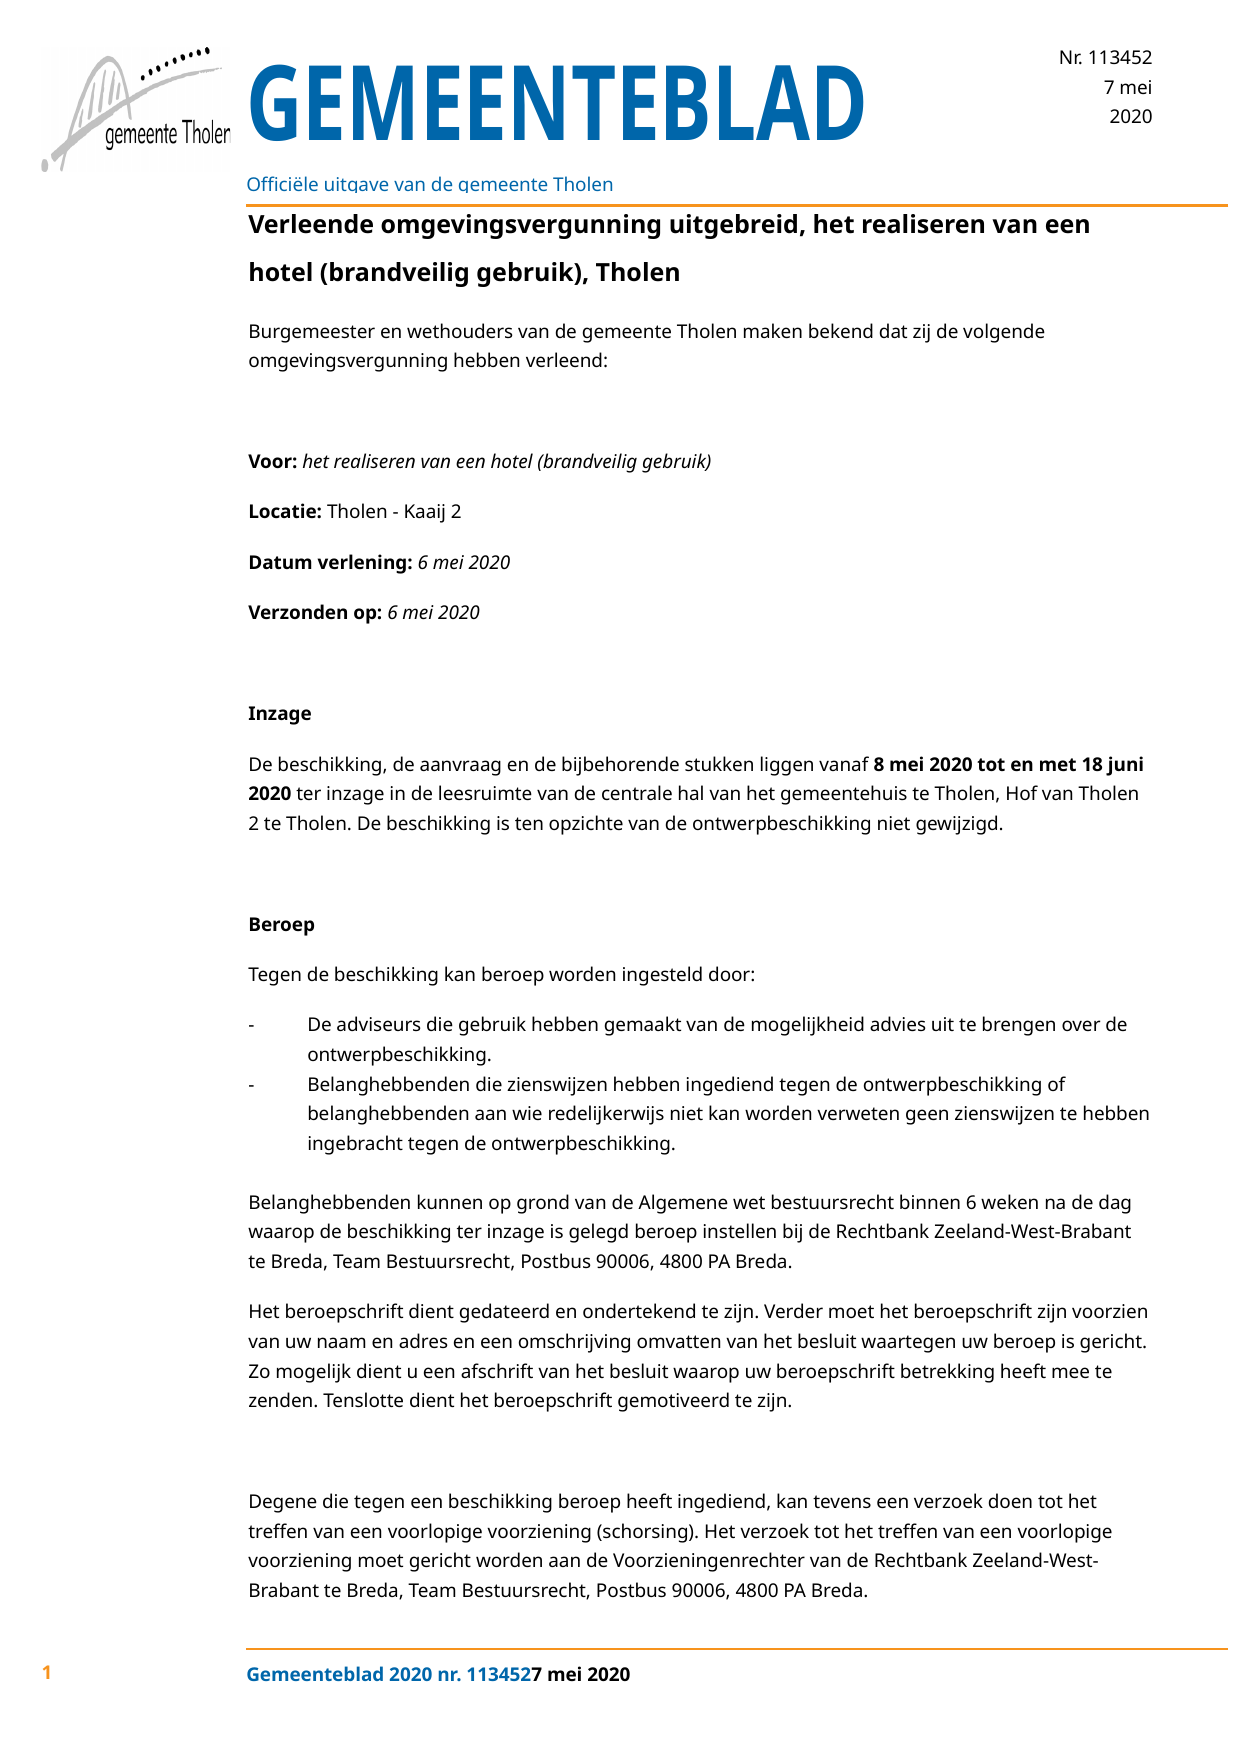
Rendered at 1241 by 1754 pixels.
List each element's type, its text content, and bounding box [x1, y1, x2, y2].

text Het beroepschrift dient gedateerd en ondertekend te zijn. Verder moet het beroepschrift zijn voorzien van uw naam en adres en een omschrijving omvatten van het besluit waartegen uw beroep is gericht. Zo mogelijk dient u een afschrift van het besluit waarop uw beroepschrift betrekking heeft mee te zenden. Tenslotte dient het beroepschrift gemotiveerd te zijn. [248, 1299, 1152, 1413]
text Degene die tegen een beschikking beroep heeft ingediend, kan tevens een verzoek doen tot het treffen van een voorlopige voorziening (schorsing). Het verzoek tot het treffen van een voorlopige voorziening moet gericht worden aan de Voorzieningenrechter van de Rechtbank Zeeland-West-Brabant te Breda, Team Bestuursrecht, Postbus 90006, 4800 PA Breda. [248, 1488, 1152, 1603]
text Burgemeester en wethouders van de gemeente Tholen maken bekend dat zij de volgende omgevingsvergunning hebben verleend: [248, 318, 1152, 373]
text Verleende omgevingsvergunning uitgebreid, het realiseren van een hotel (brandveilig gebruik), Tholen [248, 207, 1152, 288]
list De adviseurs die gebruik hebben gemaakt van de mogelijkheid advies uit te brengen over de ontwerpbeschikking. [248, 1012, 1152, 1067]
text Voor: het realiseren van een hotel (brandveilig gebruik) [248, 448, 1152, 474]
text Beroep [248, 911, 1152, 937]
text Belanghebbenden kunnen op grond van de Algemene wet bestuursrecht binnen 6 weken na de dag waarop de beschikking ter inzage is gelegd beroep instellen bij de Rechtbank Zeeland-West-Brabant te Breda, Team Bestuursrecht, Postbus 90006, 4800 PA Breda. [248, 1189, 1152, 1274]
text Datum verlening: 6 mei 2020 [248, 549, 1152, 575]
text De beschikking, de aanvraag en de bijbehorende stukken liggen vanaf 8 mei 2020 tot en met 18 juni 2020 ter inzage in de leesruimte van de centrale hal van het gemeentehuis te Tholen, Hof van Tholen 2 te Tholen. De beschikking is ten opzichte van de ontwerpbeschikking niet gewijzigd. [248, 751, 1152, 836]
list Belanghebbenden die zienswijzen hebben ingediend tegen de ontwerpbeschikking of belanghebbenden aan wie redelijkerwijs niet kan worden verweten geen zienswijzen te hebben ingebracht tegen de ontwerpbeschikking. [248, 1071, 1152, 1156]
picture [41, 47, 231, 172]
text Inzage [248, 700, 1152, 726]
text Tegen de beschikking kan beroep worden ingesteld door: [248, 961, 1152, 987]
text Locatie: Tholen - Kaaij 2 [248, 499, 1152, 524]
text Verzonden op: 6 mei 2020 [248, 599, 1152, 625]
